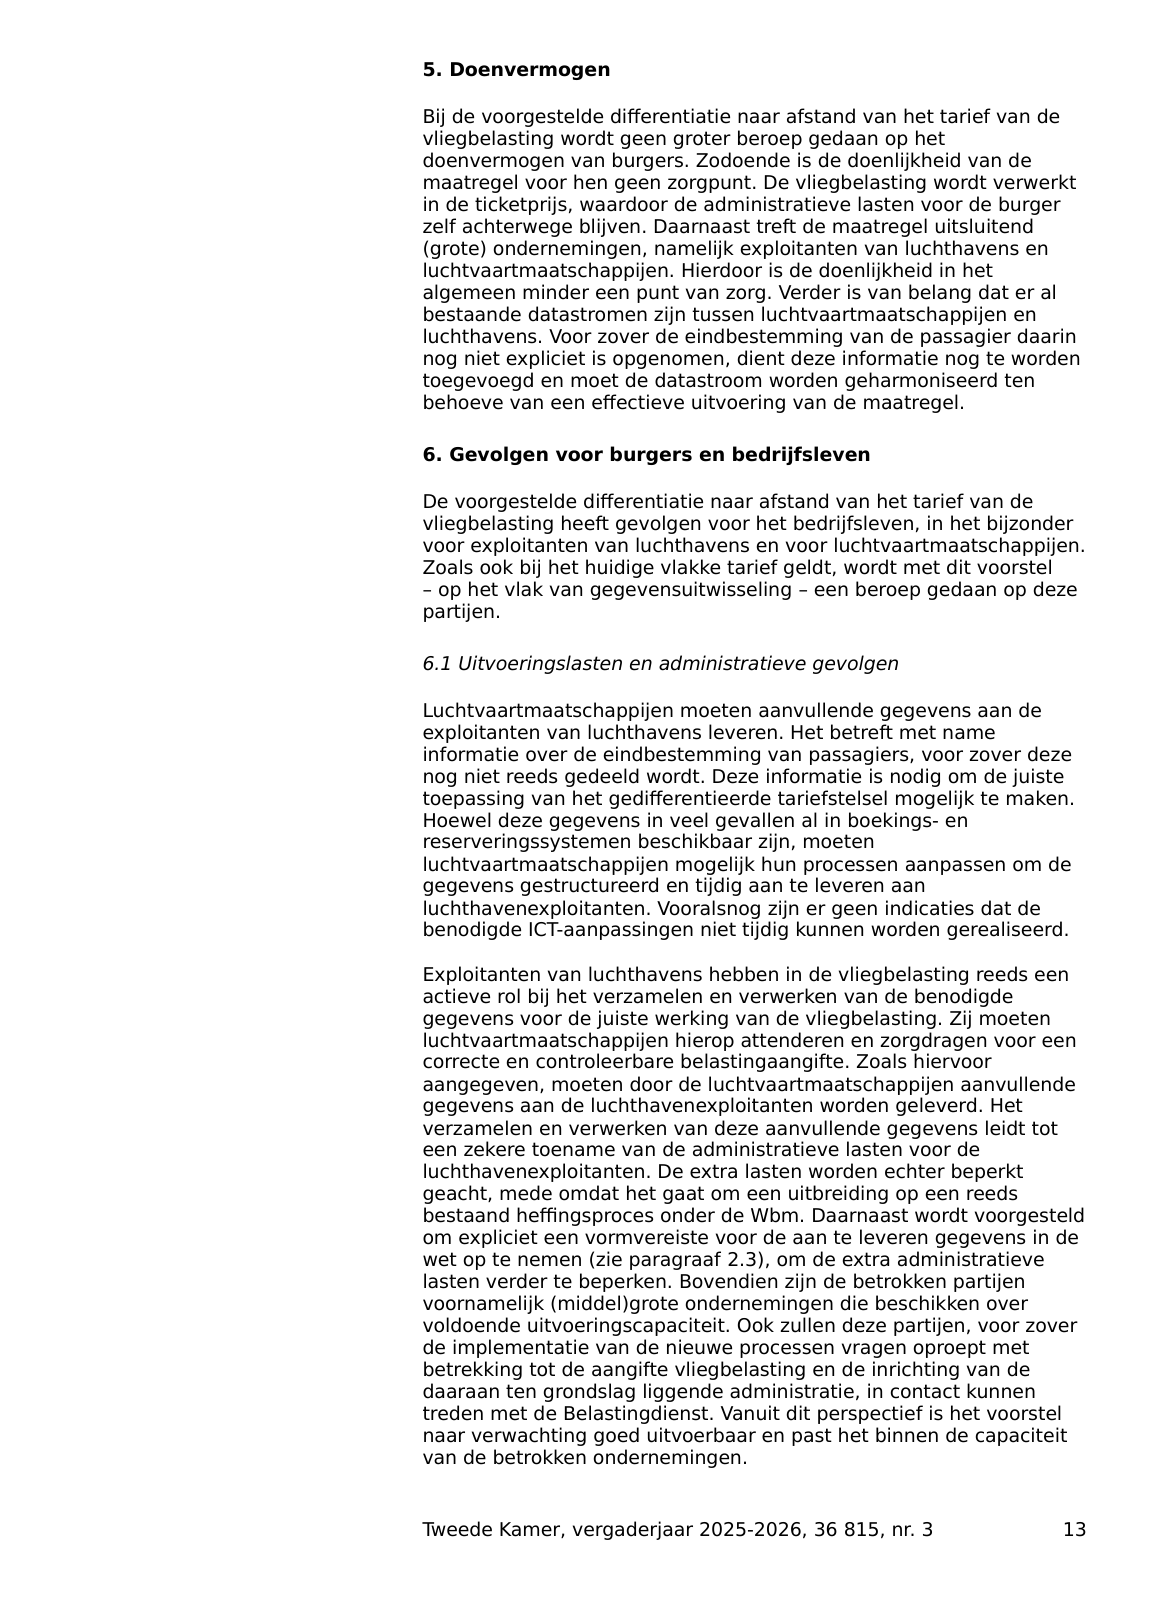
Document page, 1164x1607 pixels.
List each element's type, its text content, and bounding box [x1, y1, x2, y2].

text Bij de voorgestelde differentiatie naar afstand van het tarief van de vliegbelasting wordt geen groter beroep gedaan op het doenvermogen van burgers. Zodoende is de doenlijkheid van de maatregel voor hen geen zorgpunt. De vliegbelasting wordt verwerkt in de ticketprijs, waardoor de administratieve lasten voor de burger zelf achterwege blijven. Daarnaast treft de maatregel uitsluitend (grote) ondernemingen, namelijk exploitanten van luchthavens en luchtvaartmaatschappijen. Hierdoor is de doenlijkheid in het algemeen minder een punt van zorg. Verder is van belang dat er al bestaande datastromen zijn tussen luchtvaartmaatschappijen en luchthavens. Voor zover de eindbestemming van de passagier daarin nog niet expliciet is opgenomen, dient deze informatie nog te worden toegevoegd en moet de datastroom worden geharmoniseerd ten behoeve van een effectieve uitvoering van de maatregel. [422, 106, 1087, 414]
text Exploitanten van luchthavens hebben in de vliegbelasting reeds een actieve rol bij het verzamelen en verwerken van de benodigde gegevens voor de juiste werking van de vliegbelasting. Zij moeten luchtvaartmaatschappijen hierop attenderen en zorgdragen voor een correcte en controleerbare belastingaangifte. Zoals hiervoor aangegeven, moeten door de luchtvaartmaatschappijen aanvullende gegevens aan de luchthavenexploitanten worden geleverd. Het verzamelen en verwerken van deze aanvullende gegevens leidt tot een zekere toename van de administratieve lasten voor de luchthavenexploitanten. De extra lasten worden echter beperkt geacht, mede omdat het gaat om een uitbreiding op een reeds bestaand heffingsproces onder de Wbm. Daarnaast wordt voorgesteld om expliciet een vormvereiste voor de aan te leveren gegevens in de wet op te nemen (zie paragraaf 2.3), om de extra administratieve lasten verder te beperken. Bovendien zijn de betrokken partijen voornamelijk (middel)grote ondernemingen die beschikken over voldoende uitvoeringscapaciteit. Ook zullen deze partijen, voor zover de implementatie van de nieuwe processen vragen oproept met betrekking tot de aangifte vliegbelasting en de inrichting van de daaraan ten grondslag liggende administratie, in contact kunnen treden met de Belastingdienst. Vanuit dit perspectief is het voorstel naar verwachting goed uitvoerbaar en past het binnen de capaciteit van de betrokken ondernemingen. [422, 963, 1087, 1469]
text De voorgestelde differentiatie naar afstand van het tarief van de vliegbelasting heeft gevolgen voor het bedrijfsleven, in het bijzonder voor exploitanten van luchthavens en voor luchtvaartmaatschappijen. Zoals ook bij het huidige vlakke tarief geldt, wordt met dit voorstel – op het vlak van gegevensuitwisseling – een beroep gedaan op deze partijen. [422, 491, 1087, 623]
text Luchtvaartmaatschappijen moeten aanvullende gegevens aan de exploitanten van luchthavens leveren. Het betreft met name informatie over de eindbestemming van passagiers, voor zover deze nog niet reeds gedeeld wordt. Deze informatie is nodig om de juiste toepassing van het gedifferentieerde tariefstelsel mogelijk te maken. Hoewel deze gegevens in veel gevallen al in boekings- en reserveringssystemen beschikbaar zijn, moeten luchtvaartmaatschappijen mogelijk hun processen aanpassen om de gegevens gestructureerd en tijdig aan te leveren aan luchthavenexploitanten. Vooralsnog zijn er geen indicaties dat de benodigde ICT-aanpassingen niet tijdig kunnen worden gerealiseerd. [422, 699, 1087, 941]
subtitle 6. Gevolgen voor burgers en bedrijfsleven [422, 444, 1087, 466]
subtitle 5. Doenvermogen [422, 59, 1087, 81]
subtitle 6.1 Uitvoeringslasten en administratieve gevolgen [422, 653, 1087, 674]
